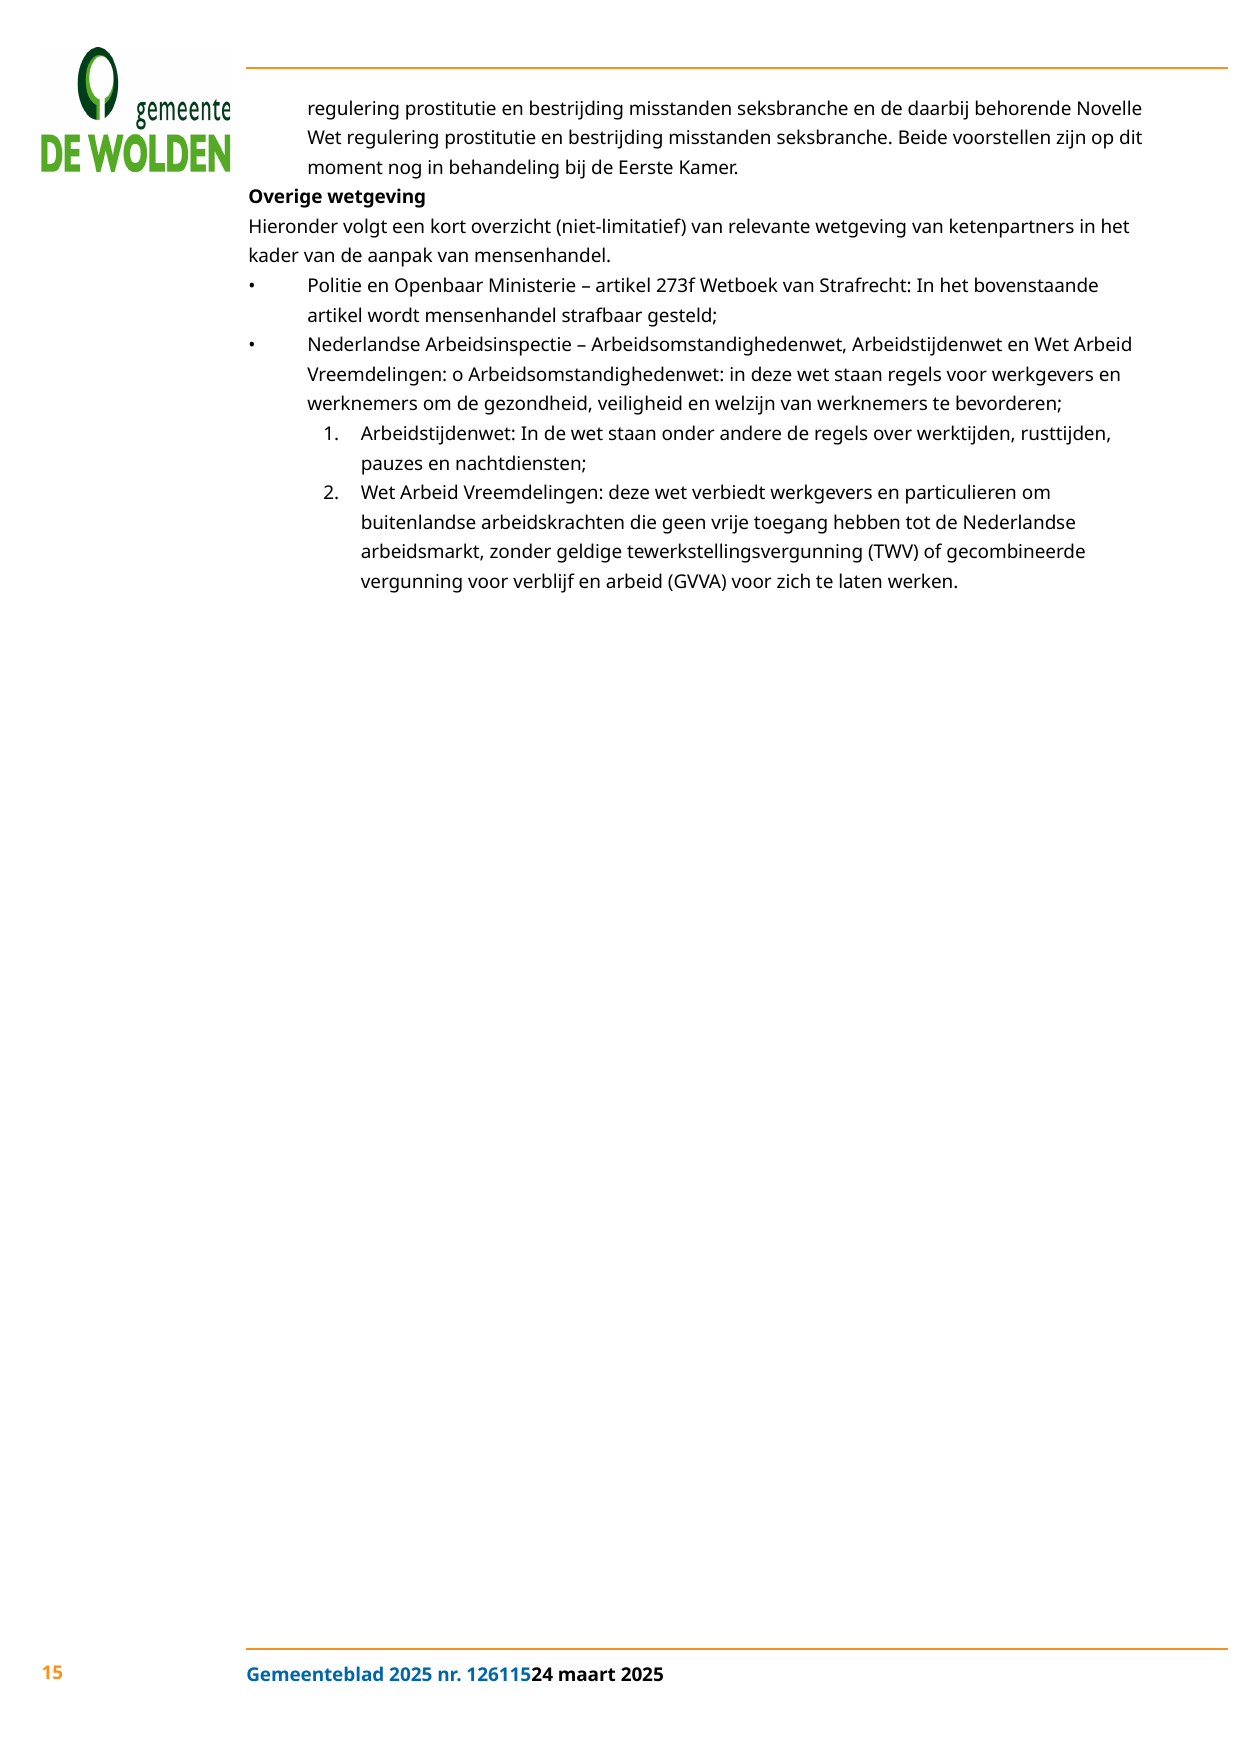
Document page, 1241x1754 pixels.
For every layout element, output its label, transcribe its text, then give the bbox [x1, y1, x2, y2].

picture [41, 47, 231, 172]
list Nederlandse Arbeidsinspectie – Arbeidsomstandighedenwet, Arbeidstijdenwet en Wet Arbeid Vreemdelingen: o Arbeidsomstandighedenwet: in deze wet staan regels voor werkgevers en werknemers om de gezondheid, veiligheid en welzijn van werknemers te bevorderen; [248, 331, 1152, 416]
list Politie en Openbaar Ministerie – artikel 273f Wetboek van Strafrecht: In het bovenstaande artikel wordt mensenhandel strafbaar gesteld; [248, 272, 1152, 328]
list Arbeidstijdenwet: In de wet staan onder andere de regels over werktijden, rusttijden, pauzes en nachtdiensten; [323, 420, 1152, 476]
text Hieronder volgt een kort overzicht (niet-limitatief) van relevante wetgeving van ketenpartners in het kader van de aanpak van mensenhandel. [248, 213, 1152, 268]
text Overige wetgeving [248, 183, 1152, 209]
list Wet Arbeid Vreemdelingen: deze wet verbiedt werkgevers en particulieren om buitenlandse arbeidskrachten die geen vrije toegang hebben tot de Nederlandse arbeidsmarkt, zonder geldige tewerkstellingsvergunning (TWV) of gecombineerde vergunning voor verblijf en arbeid (GVVA) voor zich te laten werken. [323, 479, 1152, 594]
list regulering prostitutie en bestrijding misstanden seksbranche en de daarbij behorende Novelle Wet regulering prostitutie en bestrijding misstanden seksbranche. Beide voorstellen zijn op dit moment nog in behandeling bij de Eerste Kamer. [248, 95, 1152, 180]
